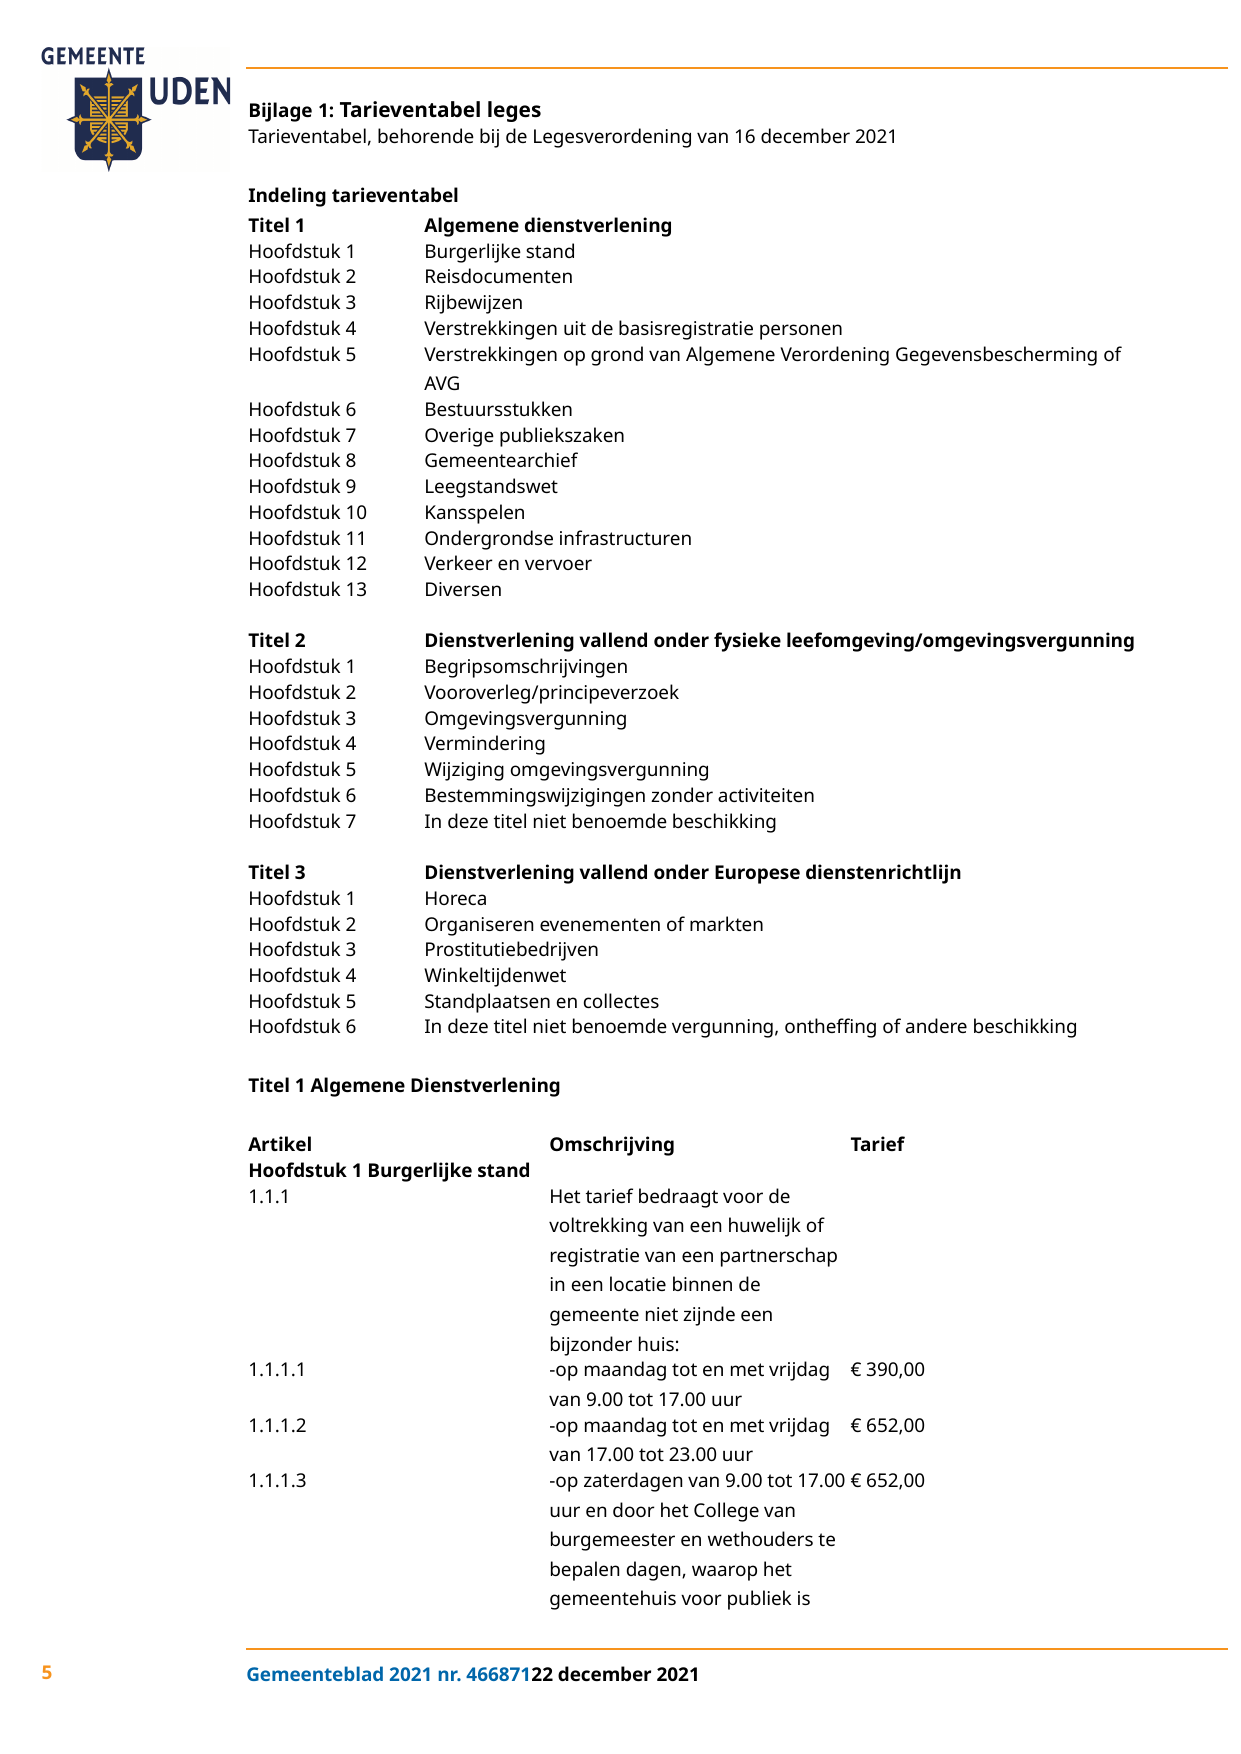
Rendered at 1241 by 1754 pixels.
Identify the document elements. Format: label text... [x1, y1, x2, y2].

table_header Omschrijving [549, 1131, 850, 1157]
table_cell Burgerlijke stand [424, 238, 1152, 264]
table_cell In deze titel niet benoemde vergunning, ontheffing of andere beschikking [424, 1014, 1152, 1039]
table_cell Dienstverlening vallend onder fysieke leefomgeving/omgevingsvergunning [424, 628, 1152, 653]
table_cell Prostitutiebedrijven [424, 936, 1152, 962]
table_cell Verkeer en vervoer [424, 551, 1152, 576]
table_cell Hoofdstuk 6 [248, 396, 424, 422]
table_cell [424, 602, 1152, 628]
table_cell Verstrekkingen uit de basisregistratie personen [424, 315, 1152, 341]
table_cell € 652,00 [850, 1467, 1152, 1611]
table_cell Het tarief bedraagt voor de voltrekking van een huwelijk of registratie van een partnerschap in een locatie binnen de gemeente niet zijnde een bijzonder huis: [549, 1183, 850, 1357]
table_cell Hoofdstuk 1 [248, 238, 424, 264]
picture [41, 47, 231, 172]
table_cell Hoofdstuk 8 [248, 448, 424, 473]
table_cell Hoofdstuk 6 [248, 782, 424, 808]
table_cell [248, 602, 424, 628]
table_cell -op zaterdagen van 9.00 tot 17.00 uur en door het College van burgemeester en wethouders te bepalen dagen, waarop het gemeentehuis voor publiek is [549, 1467, 850, 1611]
table_cell Verstrekkingen op grond van Algemene Verordening Gegevensbescherming of AVG [424, 341, 1152, 396]
table_cell Bestuursstukken [424, 396, 1152, 422]
table_cell Hoofdstuk 5 [248, 988, 424, 1014]
table_cell € 390,00 [850, 1357, 1152, 1412]
table_cell 1.1.1.3 [248, 1467, 549, 1611]
table_cell Ondergrondse infrastructuren [424, 525, 1152, 551]
text Titel 1 Algemene Dienstverlening [248, 1072, 1152, 1098]
table_cell Hoofdstuk 7 [248, 808, 424, 833]
table_cell Horeca [424, 885, 1152, 911]
table_cell Hoofdstuk 7 [248, 422, 424, 448]
table_cell Kansspelen [424, 499, 1152, 525]
table_cell Standplaatsen en collectes [424, 988, 1152, 1014]
table_cell Hoofdstuk 1 Burgerlijke stand [248, 1157, 1152, 1183]
table_cell Hoofdstuk 4 [248, 315, 424, 341]
table_header Algemene dienstverlening [424, 212, 1152, 238]
table_cell Wijziging omgevingsvergunning [424, 756, 1152, 782]
table_cell Titel 2 [248, 628, 424, 653]
text Tarieventabel, behorende bij de Legesverordening van 16 december 2021 [248, 123, 1152, 149]
table_cell € 652,00 [850, 1412, 1152, 1467]
table_cell Hoofdstuk 12 [248, 551, 424, 576]
table_cell Hoofdstuk 2 [248, 679, 424, 705]
table_cell Hoofdstuk 2 [248, 911, 424, 936]
table_cell Reisdocumenten [424, 264, 1152, 289]
table_header Artikel [248, 1131, 549, 1157]
table_cell 1.1.1.1 [248, 1357, 549, 1412]
table_cell [424, 834, 1152, 859]
table_cell Overige publiekszaken [424, 422, 1152, 448]
table_cell Winkeltijdenwet [424, 962, 1152, 988]
table_cell Hoofdstuk 1 [248, 654, 424, 679]
table_cell Leegstandswet [424, 473, 1152, 499]
table_cell Hoofdstuk 1 [248, 885, 424, 911]
text Bijlage 1: Tarieventabel leges [248, 95, 1152, 123]
table_cell 1.1.1.2 [248, 1412, 549, 1467]
table_cell Dienstverlening vallend onder Europese dienstenrichtlijn [424, 859, 1152, 885]
table_cell Organiseren evenementen of markten [424, 911, 1152, 936]
table_cell 1.1.1 [248, 1183, 549, 1357]
table_cell Titel 3 [248, 859, 424, 885]
table_cell Bestemmingswijzigingen zonder activiteiten [424, 782, 1152, 808]
table_cell Hoofdstuk 11 [248, 525, 424, 551]
table_cell Hoofdstuk 5 [248, 756, 424, 782]
table_cell [850, 1183, 1152, 1357]
table_cell -op maandag tot en met vrijdag van 9.00 tot 17.00 uur [549, 1357, 850, 1412]
table_cell Hoofdstuk 6 [248, 1014, 424, 1039]
text Indeling tarieventabel [248, 182, 1152, 208]
table_cell Hoofdstuk 4 [248, 962, 424, 988]
table_cell Hoofdstuk 10 [248, 499, 424, 525]
table_cell Hoofdstuk 2 [248, 264, 424, 289]
table_header Tarief [850, 1131, 1152, 1157]
table_cell Rijbewijzen [424, 289, 1152, 315]
table_cell Hoofdstuk 3 [248, 705, 424, 731]
table_cell Omgevingsvergunning [424, 705, 1152, 731]
table_cell Hoofdstuk 3 [248, 936, 424, 962]
table_cell -op maandag tot en met vrijdag van 17.00 tot 23.00 uur [549, 1412, 850, 1467]
table_cell Hoofdstuk 5 [248, 341, 424, 396]
table_cell Vooroverleg/principeverzoek [424, 679, 1152, 705]
table_cell Vermindering [424, 731, 1152, 756]
table_cell Hoofdstuk 13 [248, 576, 424, 602]
table_cell Hoofdstuk 4 [248, 731, 424, 756]
table_cell Hoofdstuk 9 [248, 473, 424, 499]
table_cell [248, 834, 424, 859]
table_cell Hoofdstuk 3 [248, 289, 424, 315]
table_cell In deze titel niet benoemde beschikking [424, 808, 1152, 833]
table_cell Gemeentearchief [424, 448, 1152, 473]
table_cell Diversen [424, 576, 1152, 602]
table_header Titel 1 [248, 212, 424, 238]
table_cell Begripsomschrijvingen [424, 654, 1152, 679]
